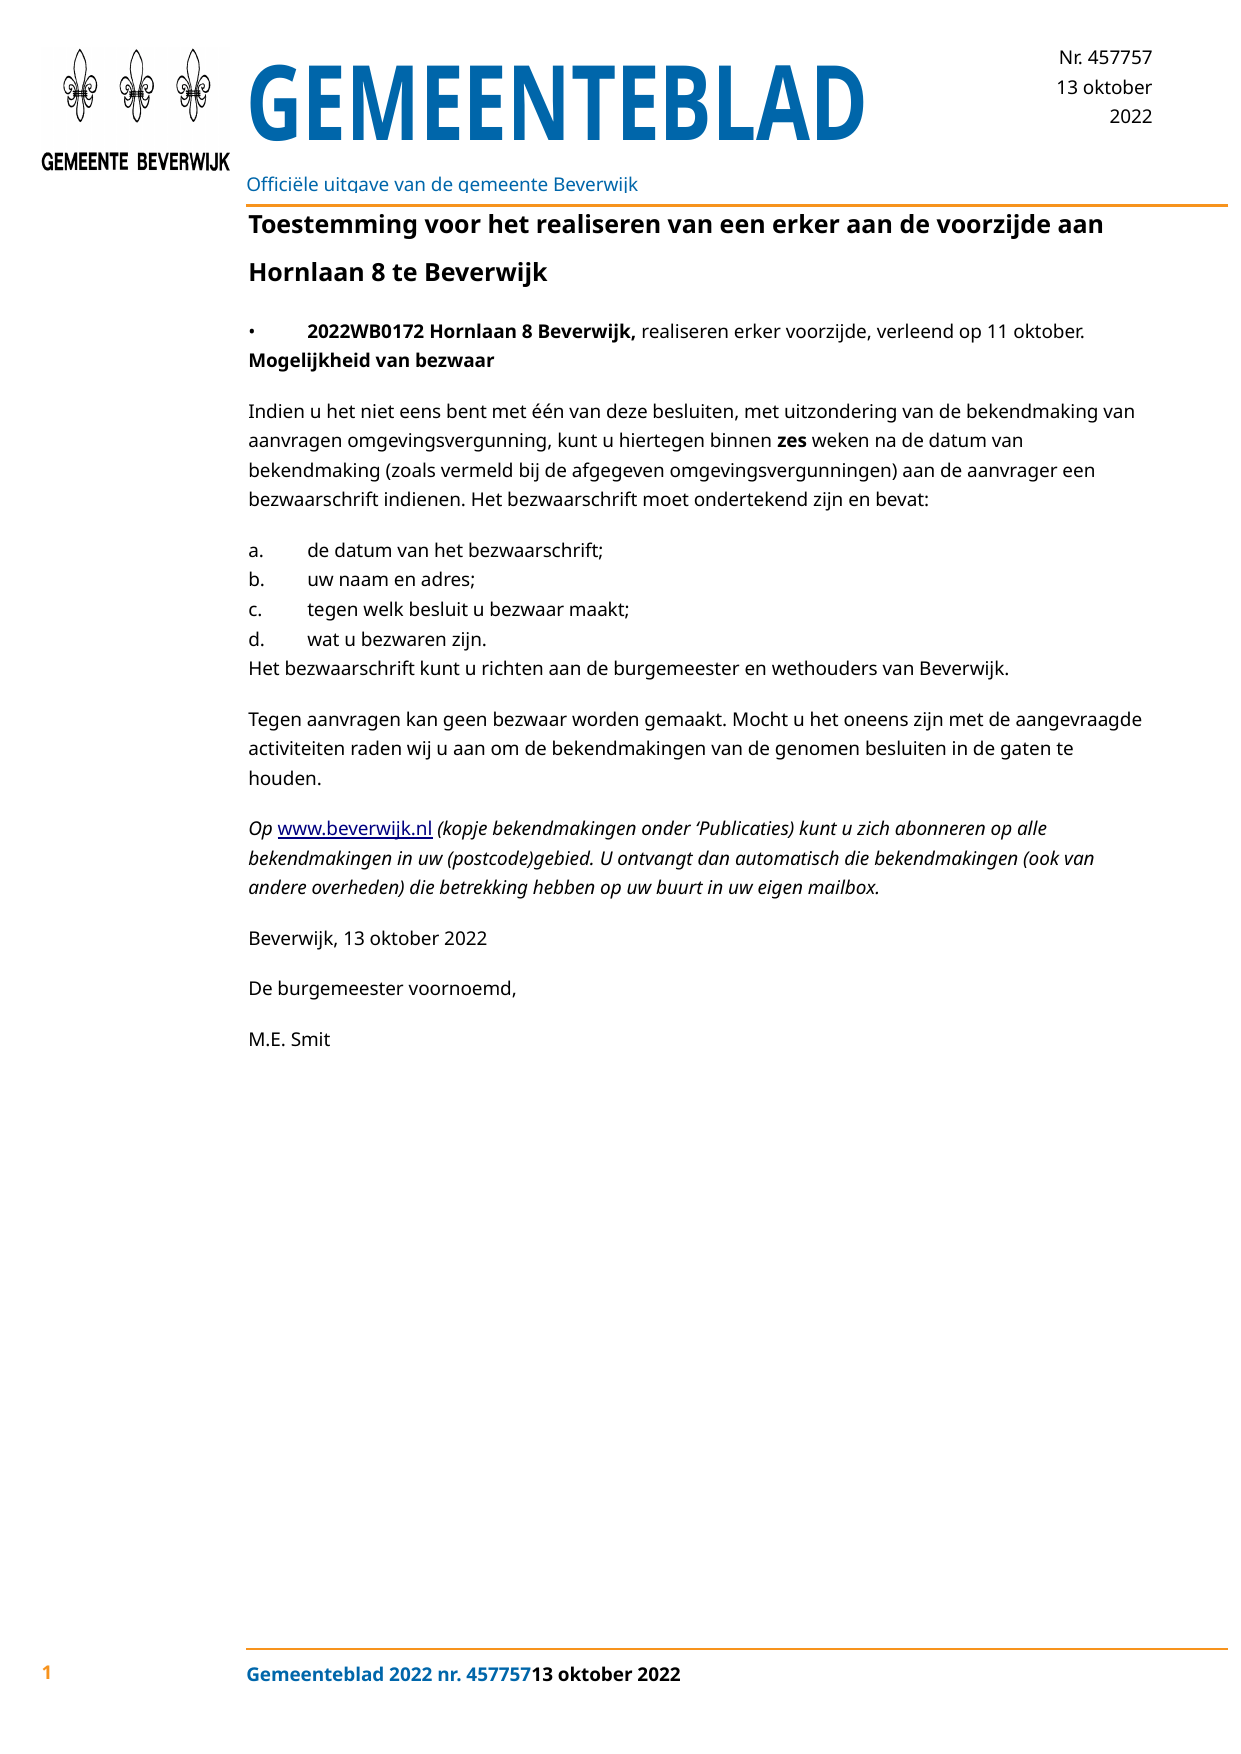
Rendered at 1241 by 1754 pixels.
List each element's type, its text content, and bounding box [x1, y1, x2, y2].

text M.E. Smit [248, 1026, 1152, 1052]
text Toestemming voor het realiseren van een erker aan de voorzijde aan Hornlaan 8 te Beverwijk [248, 207, 1152, 288]
text Beverwijk, 13 oktober 2022 [248, 925, 1152, 951]
list wat u bezwaren zijn. [248, 626, 1152, 652]
text Het bezwaarschrift kunt u richten aan de burgemeester en wethouders van Beverwijk. [248, 655, 1152, 681]
text Indien u het niet eens bent met één van deze besluiten, met uitzondering van de bekendmaking van aanvragen omgevingsvergunning, kunt u hiertegen binnen zes weken na de datum van bekendmaking (zoals vermeld bij de afgegeven omgevingsvergunningen) aan de aanvrager een bezwaarschrift indienen. Het bezwaarschrift moet ondertekend zijn en bevat: [248, 398, 1152, 512]
text Op www.beverwijk.nl (kopje bekendmakingen onder ‘Publicaties) kunt u zich abonneren op alle bekendmakingen in uw (postcode)gebied. U ontvangt dan automatisch die bekendmakingen (ook van andere overheden) die betrekking hebben op uw buurt in uw eigen mailbox. [248, 815, 1152, 900]
text De burgemeester voornoemd, [248, 975, 1152, 1001]
text Mogelijkheid van bezwaar [248, 347, 1152, 373]
list 2022WB0172 Hornlaan 8 Beverwijk, realiseren erker voorzijde, verleend op 11 oktober. [248, 318, 1152, 344]
text Tegen aanvragen kan geen bezwaar worden gemaakt. Mocht u het oneens zijn met de aangevraagde activiteiten raden wij u aan om de bekendmakingen van de genomen besluiten in de gaten te houden. [248, 706, 1152, 791]
picture [41, 47, 231, 172]
list tegen welk besluit u bezwaar maakt; [248, 596, 1152, 622]
list de datum van het bezwaarschrift; [248, 537, 1152, 563]
list uw naam en adres; [248, 567, 1152, 592]
